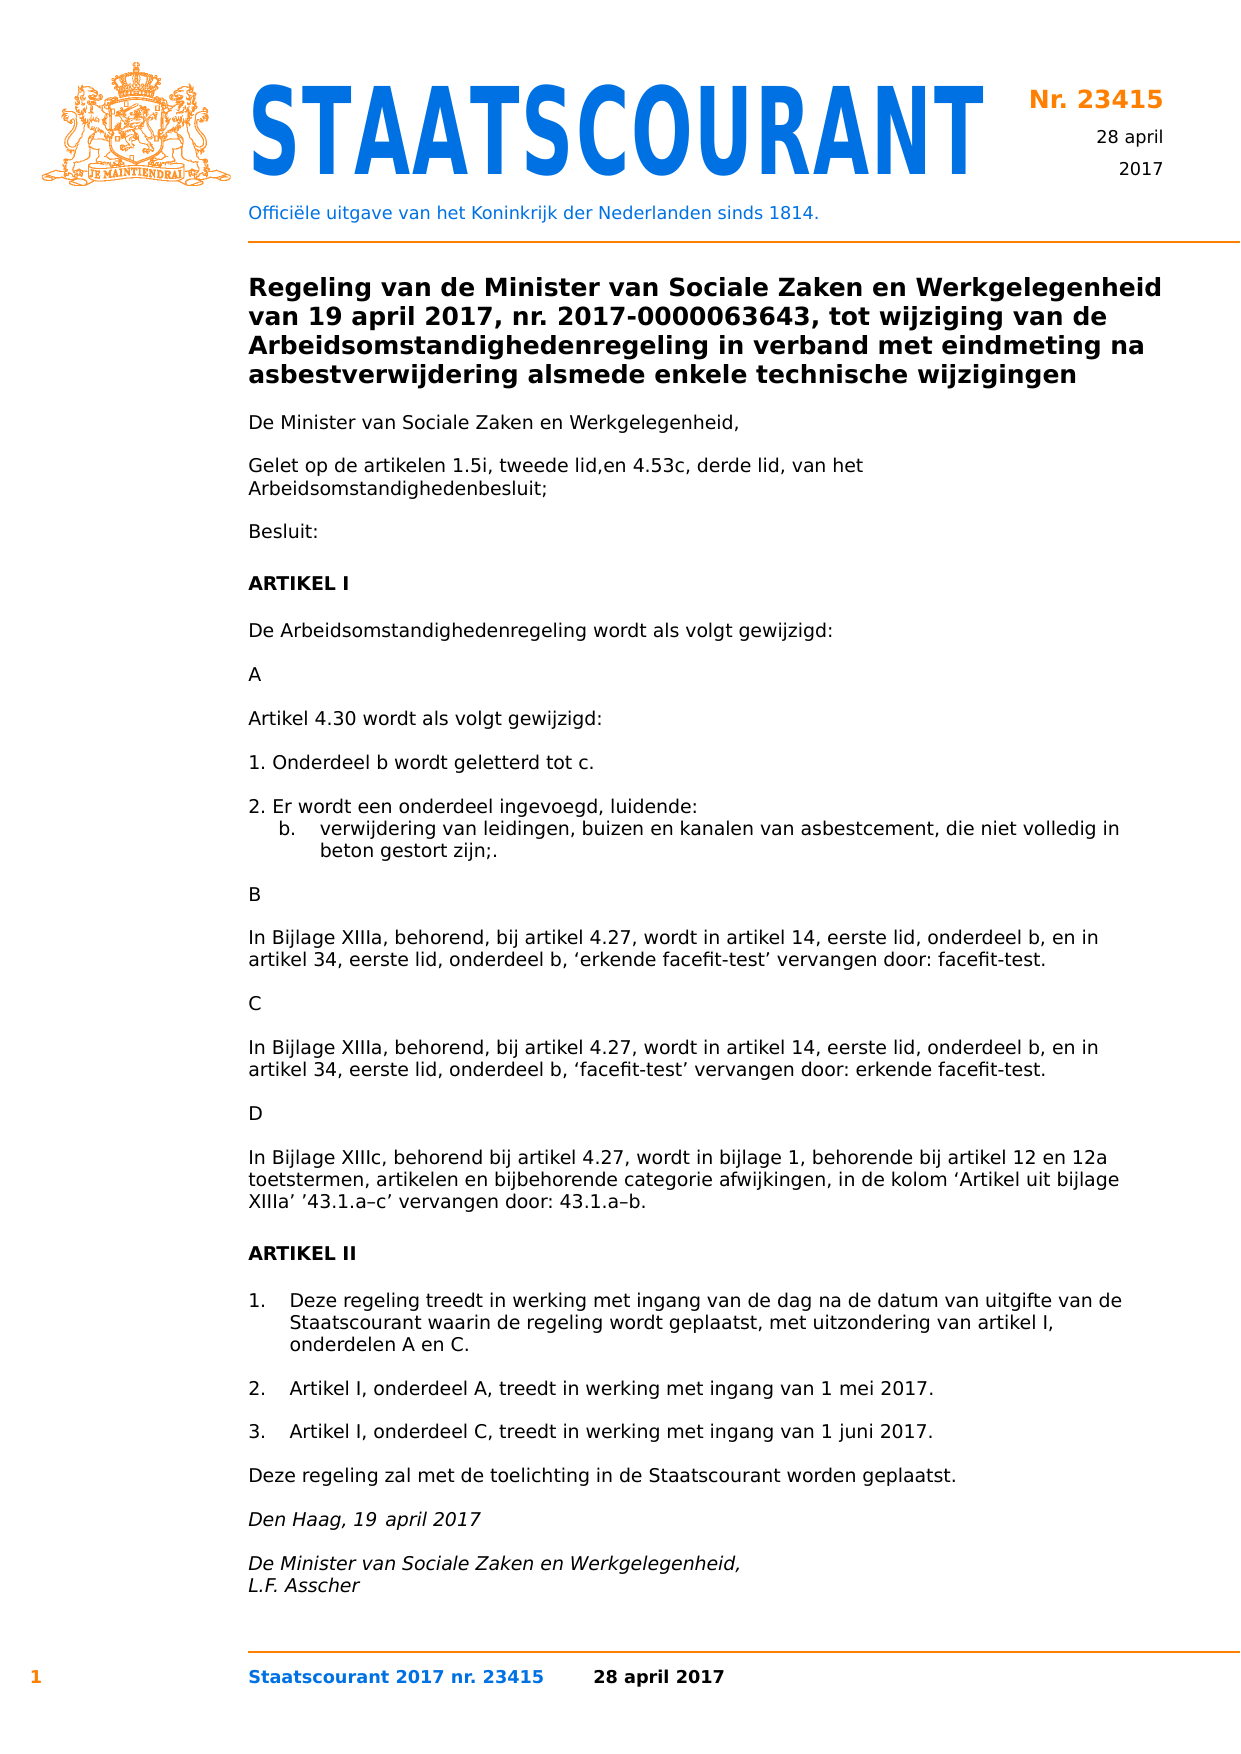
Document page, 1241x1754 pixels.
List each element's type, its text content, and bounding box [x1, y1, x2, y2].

text 3. Artikel I, onderdeel C, treedt in werking met ingang van 1 juni 2017. [248, 1421, 1163, 1443]
text Gelet op de artikelen 1.5i, tweede lid,en 4.53c, derde lid, van het Arbeidsomstandighedenbesluit; [248, 455, 1163, 499]
text Deze regeling zal met de toelichting in de Staatscourant worden geplaatst. [248, 1465, 1163, 1487]
text b. verwijdering van leidingen, buizen en kanalen van asbestcement, die niet volledig in beton gestort zijn;. [278, 818, 1163, 862]
table_header STAATSCOURANT [248, 62, 998, 203]
text De Minister van Sociale Zaken en Werkgelegenheid, L.F. Asscher [248, 1553, 1163, 1597]
subtitle ARTIKEL II [248, 1243, 1163, 1264]
picture [41, 62, 231, 186]
text In Bijlage XIIIa, behorend, bij artikel 4.27, wordt in artikel 14, eerste lid, onderdeel b, en in artikel 34, eerste lid, onderdeel b, ‘facefit-test’ vervangen door: erkende facefit-test. [248, 1037, 1163, 1081]
text Artikel 4.30 wordt als volgt gewijzigd: [248, 708, 1163, 730]
text 2. Er wordt een onderdeel ingevoegd, luidende: [248, 796, 1163, 818]
subtitle ARTIKEL I [248, 573, 1163, 595]
text Besluit: [248, 521, 1163, 543]
table_header [25, 62, 248, 241]
table_cell 28 april [998, 121, 1240, 153]
text De Minister van Sociale Zaken en Werkgelegenheid, [248, 412, 1163, 433]
text In Bijlage XIIIc, behorend bij artikel 4.27, wordt in bijlage 1, behorende bij artikel 12 en 12a toetstermen, artikelen en bijbehorende categorie afwijkingen, in de kolom ‘Artikel uit bijlage XIIIa’ ’43.1.a–c’ vervangen door: 43.1.a–b. [248, 1147, 1163, 1213]
text B [248, 883, 1163, 905]
text Den Haag, 19 april 2017 [248, 1509, 1163, 1531]
table_cell 2017 [998, 153, 1240, 203]
text C [248, 993, 1163, 1015]
table_header Nr. 23415 [998, 62, 1240, 121]
text In Bijlage XIIIa, behorend, bij artikel 4.27, wordt in artikel 14, eerste lid, onderdeel b, en in artikel 34, eerste lid, onderdeel b, ‘erkende facefit-test’ vervangen door: facefit-test. [248, 927, 1163, 971]
table_cell Officiële uitgave van het Koninkrijk der Nederlanden sinds 1814. [248, 203, 1240, 241]
text D [248, 1103, 1163, 1125]
subtitle Regeling van de Minister van Sociale Zaken en Werkgelegenheid van 19 april 2017, nr. 2017-0000063643, tot wijziging van de Arbeidsomstandighedenregeling in verband met eindmeting na asbestverwijdering alsmede enkele technische wijzigingen [248, 273, 1163, 390]
text De Arbeidsomstandighedenregeling wordt als volgt gewijzigd: [248, 620, 1163, 642]
text 1. Onderdeel b wordt geletterd tot c. [248, 752, 1163, 774]
text 1. Deze regeling treedt in werking met ingang van de dag na de datum van uitgifte van de Staatscourant waarin de regeling wordt geplaatst, met uitzondering van artikel I, onderdelen A en C. [248, 1289, 1163, 1356]
text 2. Artikel I, onderdeel A, treedt in werking met ingang van 1 mei 2017. [248, 1377, 1163, 1399]
text A [248, 664, 1163, 686]
